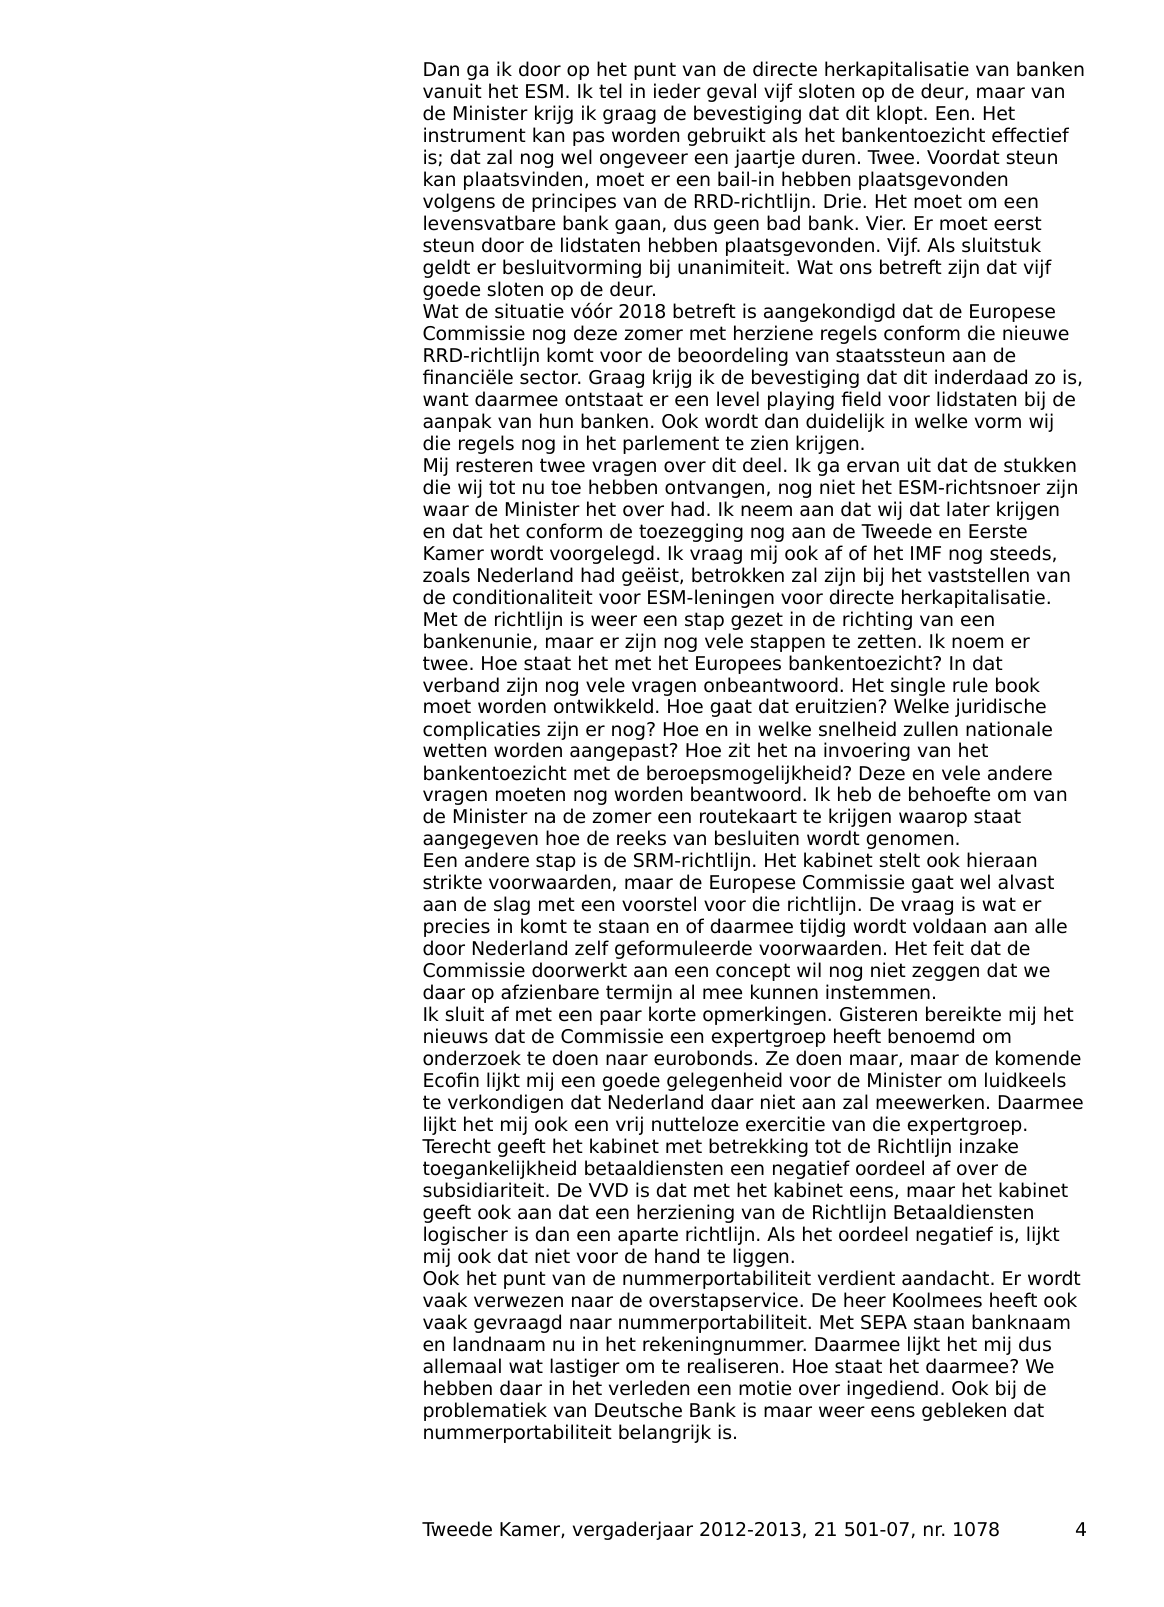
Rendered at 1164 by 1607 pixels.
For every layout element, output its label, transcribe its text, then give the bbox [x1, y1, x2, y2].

text Een andere stap is de SRM-richtlijn. Het kabinet stelt ook hieraan strikte voorwaarden, maar de Europese Commissie gaat wel alvast aan de slag met een voorstel voor die richtlijn. De vraag is wat er precies in komt te staan en of daarmee tijdig wordt voldaan aan alle door Nederland zelf geformuleerde voorwaarden. Het feit dat de Commissie doorwerkt aan een concept wil nog niet zeggen dat we daar op afzienbare termijn al mee kunnen instemmen. [422, 850, 1087, 1004]
text Ik sluit af met een paar korte opmerkingen. Gisteren bereikte mij het nieuws dat de Commissie een expertgroep heeft benoemd om onderzoek te doen naar eurobonds. Ze doen maar, maar de komende Ecofin lijkt mij een goede gelegenheid voor de Minister om luidkeels te verkondigen dat Nederland daar niet aan zal meewerken. Daarmee lijkt het mij ook een vrij nutteloze exercitie van die expertgroep. [422, 1004, 1087, 1136]
text Wat de situatie vóór 2018 betreft is aangekondigd dat de Europese Commissie nog deze zomer met herziene regels conform die nieuwe RRD-richtlijn komt voor de beoordeling van staatssteun aan de financiële sector. Graag krijg ik de bevestiging dat dit inderdaad zo is, want daarmee ontstaat er een level playing field voor lidstaten bij de aanpak van hun banken. Ook wordt dan duidelijk in welke vorm wij die regels nog in het parlement te zien krijgen. [422, 301, 1087, 455]
text Mij resteren twee vragen over dit deel. Ik ga ervan uit dat de stukken die wij tot nu toe hebben ontvangen, nog niet het ESM-richtsnoer zijn waar de Minister het over had. Ik neem aan dat wij dat later krijgen en dat het conform de toezegging nog aan de Tweede en Eerste Kamer wordt voorgelegd. Ik vraag mij ook af of het IMF nog steeds, zoals Nederland had geëist, betrokken zal zijn bij het vaststellen van de conditionaliteit voor ESM-leningen voor directe herkapitalisatie. [422, 455, 1087, 608]
text Ook het punt van de nummerportabiliteit verdient aandacht. Er wordt vaak verwezen naar de overstapservice. De heer Koolmees heeft ook vaak gevraagd naar nummerportabiliteit. Met SEPA staan banknaam en landnaam nu in het rekeningnummer. Daarmee lijkt het mij dus allemaal wat lastiger om te realiseren. Hoe staat het daarmee? We hebben daar in het verleden een motie over ingediend. Ook bij de problematiek van Deutsche Bank is maar weer eens gebleken dat nummerportabiliteit belangrijk is. [422, 1268, 1087, 1444]
text Dan ga ik door op het punt van de directe herkapitalisatie van banken vanuit het ESM. Ik tel in ieder geval vijf sloten op de deur, maar van de Minister krijg ik graag de bevestiging dat dit klopt. Een. Het instrument kan pas worden gebruikt als het bankentoezicht effectief is; dat zal nog wel ongeveer een jaartje duren. Twee. Voordat steun kan plaatsvinden, moet er een bail-in hebben plaatsgevonden volgens de principes van de RRD-richtlijn. Drie. Het moet om een levensvatbare bank gaan, dus geen bad bank. Vier. Er moet eerst steun door de lidstaten hebben plaatsgevonden. Vijf. Als sluitstuk geldt er besluitvorming bij unanimiteit. Wat ons betreft zijn dat vijf goede sloten op de deur. [422, 59, 1087, 301]
text Terecht geeft het kabinet met betrekking tot de Richtlijn inzake toegankelijkheid betaaldiensten een negatief oordeel af over de subsidiariteit. De VVD is dat met het kabinet eens, maar het kabinet geeft ook aan dat een herziening van de Richtlijn Betaaldiensten logischer is dan een aparte richtlijn. Als het oordeel negatief is, lijkt mij ook dat niet voor de hand te liggen. [422, 1136, 1087, 1268]
text Met de richtlijn is weer een stap gezet in de richting van een bankenunie, maar er zijn nog vele stappen te zetten. Ik noem er twee. Hoe staat het met het Europees bankentoezicht? In dat verband zijn nog vele vragen onbeantwoord. Het single rule book moet worden ontwikkeld. Hoe gaat dat eruitzien? Welke juridische complicaties zijn er nog? Hoe en in welke snelheid zullen nationale wetten worden aangepast? Hoe zit het na invoering van het bankentoezicht met de beroepsmogelijkheid? Deze en vele andere vragen moeten nog worden beantwoord. Ik heb de behoefte om van de Minister na de zomer een routekaart te krijgen waarop staat aangegeven hoe de reeks van besluiten wordt genomen. [422, 608, 1087, 850]
